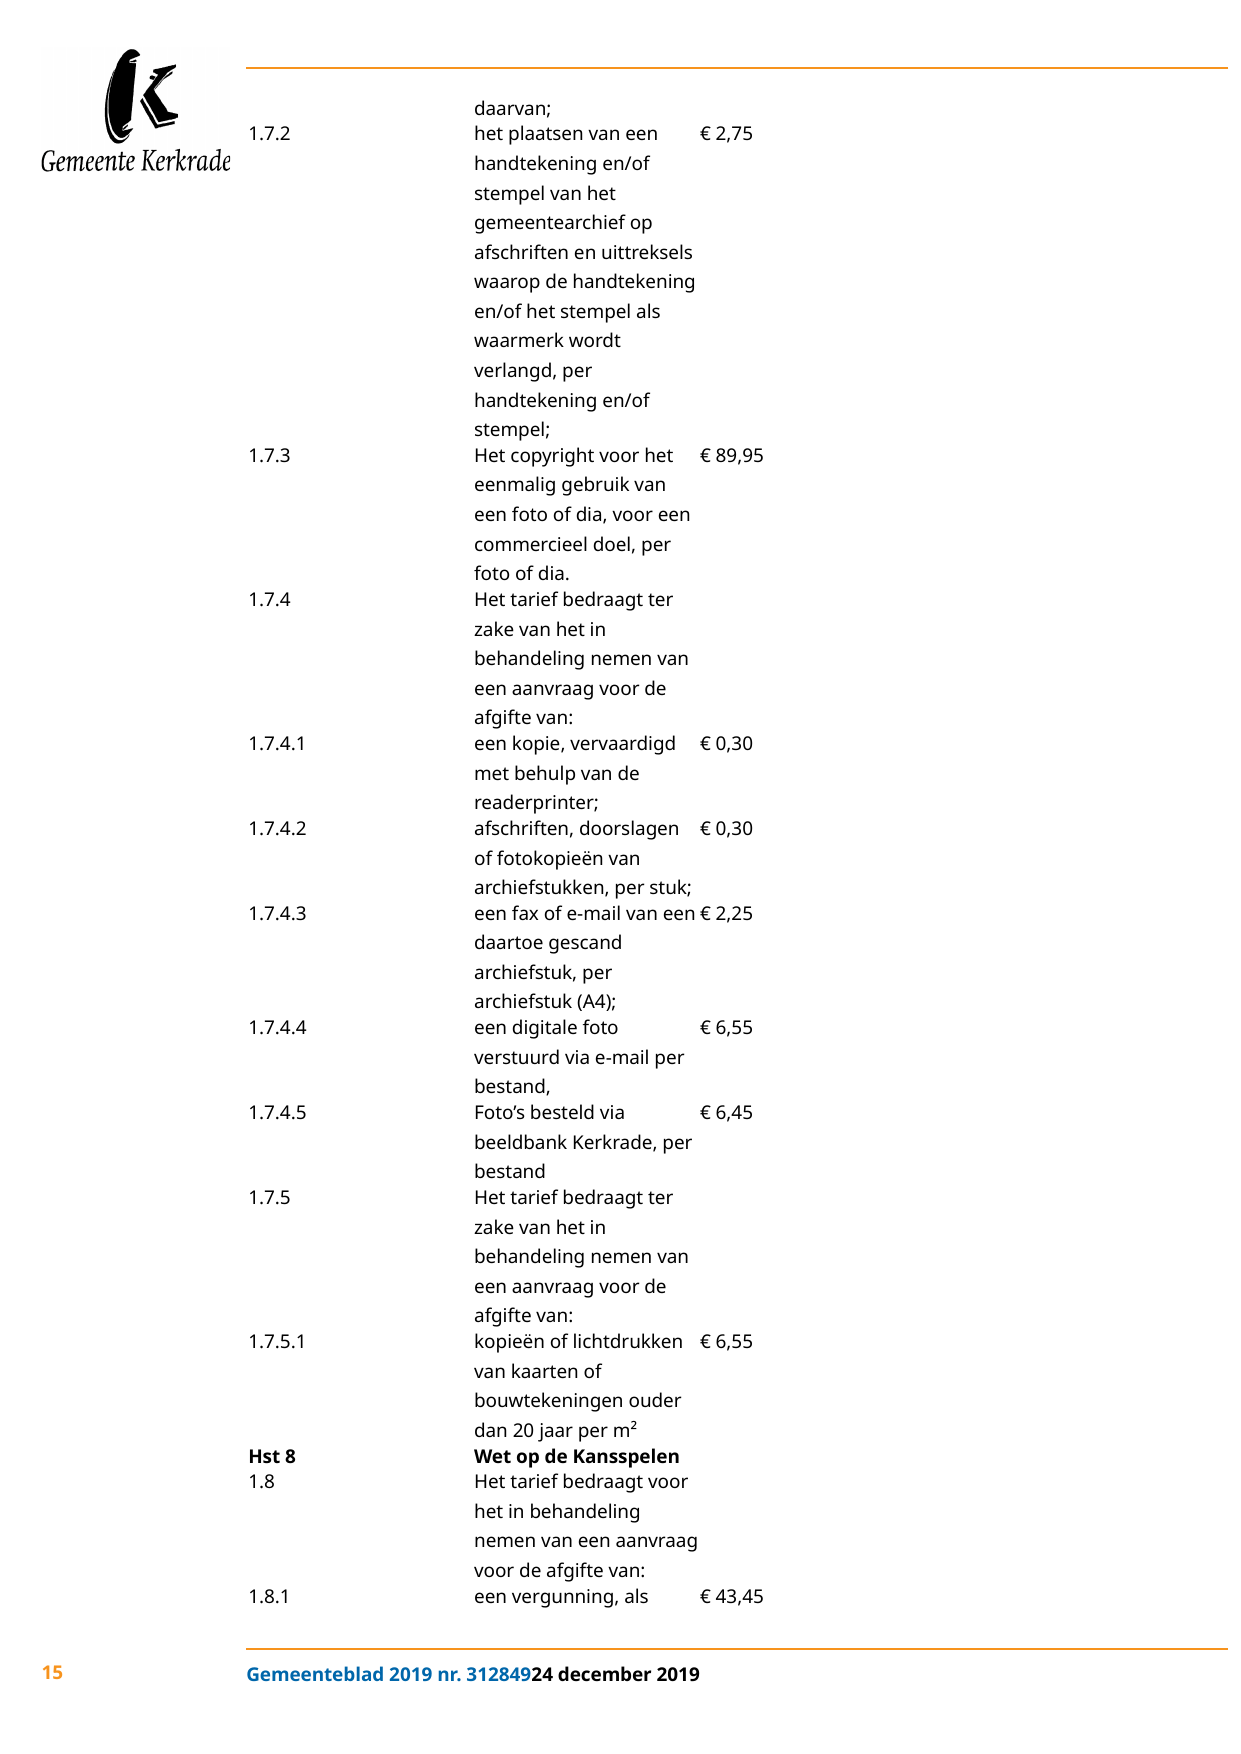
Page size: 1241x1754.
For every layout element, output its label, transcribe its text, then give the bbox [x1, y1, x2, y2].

table_cell 1.7.4 [248, 586, 474, 730]
table_cell kopieën of lichtdrukken van kaarten of bouwtekeningen ouder dan 20 jaar per m² [474, 1328, 700, 1443]
table_cell € 0,30 [700, 815, 926, 900]
table_cell [248, 95, 474, 121]
table_cell een fax of e-mail van een daartoe gescand archiefstuk, per archiefstuk (A4); [474, 900, 700, 1014]
table_cell € 6,45 [700, 1099, 926, 1184]
table_cell een digitale foto verstuurd via e-mail per bestand, [474, 1015, 700, 1099]
table_cell € 2,25 [700, 900, 926, 1014]
table_cell Het copyright voor het eenmalig gebruik van een foto of dia, voor een commercieel doel, per foto of dia. [474, 442, 700, 586]
table_cell € 89,95 [700, 442, 926, 586]
table_cell daarvan; [474, 95, 700, 121]
table_cell 1.8.1 [248, 1583, 474, 1609]
table_cell € 0,30 [700, 730, 926, 815]
table_cell een vergunning, als [474, 1583, 700, 1609]
table_cell € 43,45 [700, 1583, 926, 1609]
table_cell Foto’s besteld via beeldbank Kerkrade, per bestand [474, 1099, 700, 1184]
table_cell 1.7.4.3 [248, 900, 474, 1014]
table_cell 1.7.4.5 [248, 1099, 474, 1184]
table_cell Wet op de Kansspelen [474, 1443, 700, 1468]
picture [41, 47, 231, 172]
table_cell [700, 1443, 926, 1468]
table_cell 1.7.3 [248, 442, 474, 586]
table_cell afschriften, doorslagen of fotokopieën van archiefstukken, per stuk; [474, 815, 700, 900]
table_cell een kopie, vervaardigd met behulp van de readerprinter; [474, 730, 700, 815]
table_cell [700, 95, 926, 121]
table_cell [700, 1469, 926, 1583]
table_cell € 6,55 [700, 1328, 926, 1443]
table_cell 1.7.5 [248, 1184, 474, 1328]
table_cell € 2,75 [700, 121, 926, 442]
table_cell Het tarief bedraagt ter zake van het in behandeling nemen van een aanvraag voor de afgifte van: [474, 586, 700, 730]
table_cell 1.8 [248, 1469, 474, 1583]
table_cell € 6,55 [700, 1015, 926, 1099]
table_cell [700, 1184, 926, 1328]
table_cell 1.7.4.1 [248, 730, 474, 815]
table_cell Het tarief bedraagt voor het in behandeling nemen van een aanvraag voor de afgifte van: [474, 1469, 700, 1583]
table_cell Hst 8 [248, 1443, 474, 1468]
table_cell 1.7.5.1 [248, 1328, 474, 1443]
table_cell Het tarief bedraagt ter zake van het in behandeling nemen van een aanvraag voor de afgifte van: [474, 1184, 700, 1328]
table_cell 1.7.4.2 [248, 815, 474, 900]
table_cell 1.7.2 [248, 121, 474, 442]
table_cell het plaatsen van een handtekening en/of stempel van het gemeentearchief op afschriften en uittreksels waarop de handtekening en/of het stempel als waarmerk wordt verlangd, per handtekening en/of stempel; [474, 121, 700, 442]
table_cell [700, 586, 926, 730]
table_cell 1.7.4.4 [248, 1015, 474, 1099]
